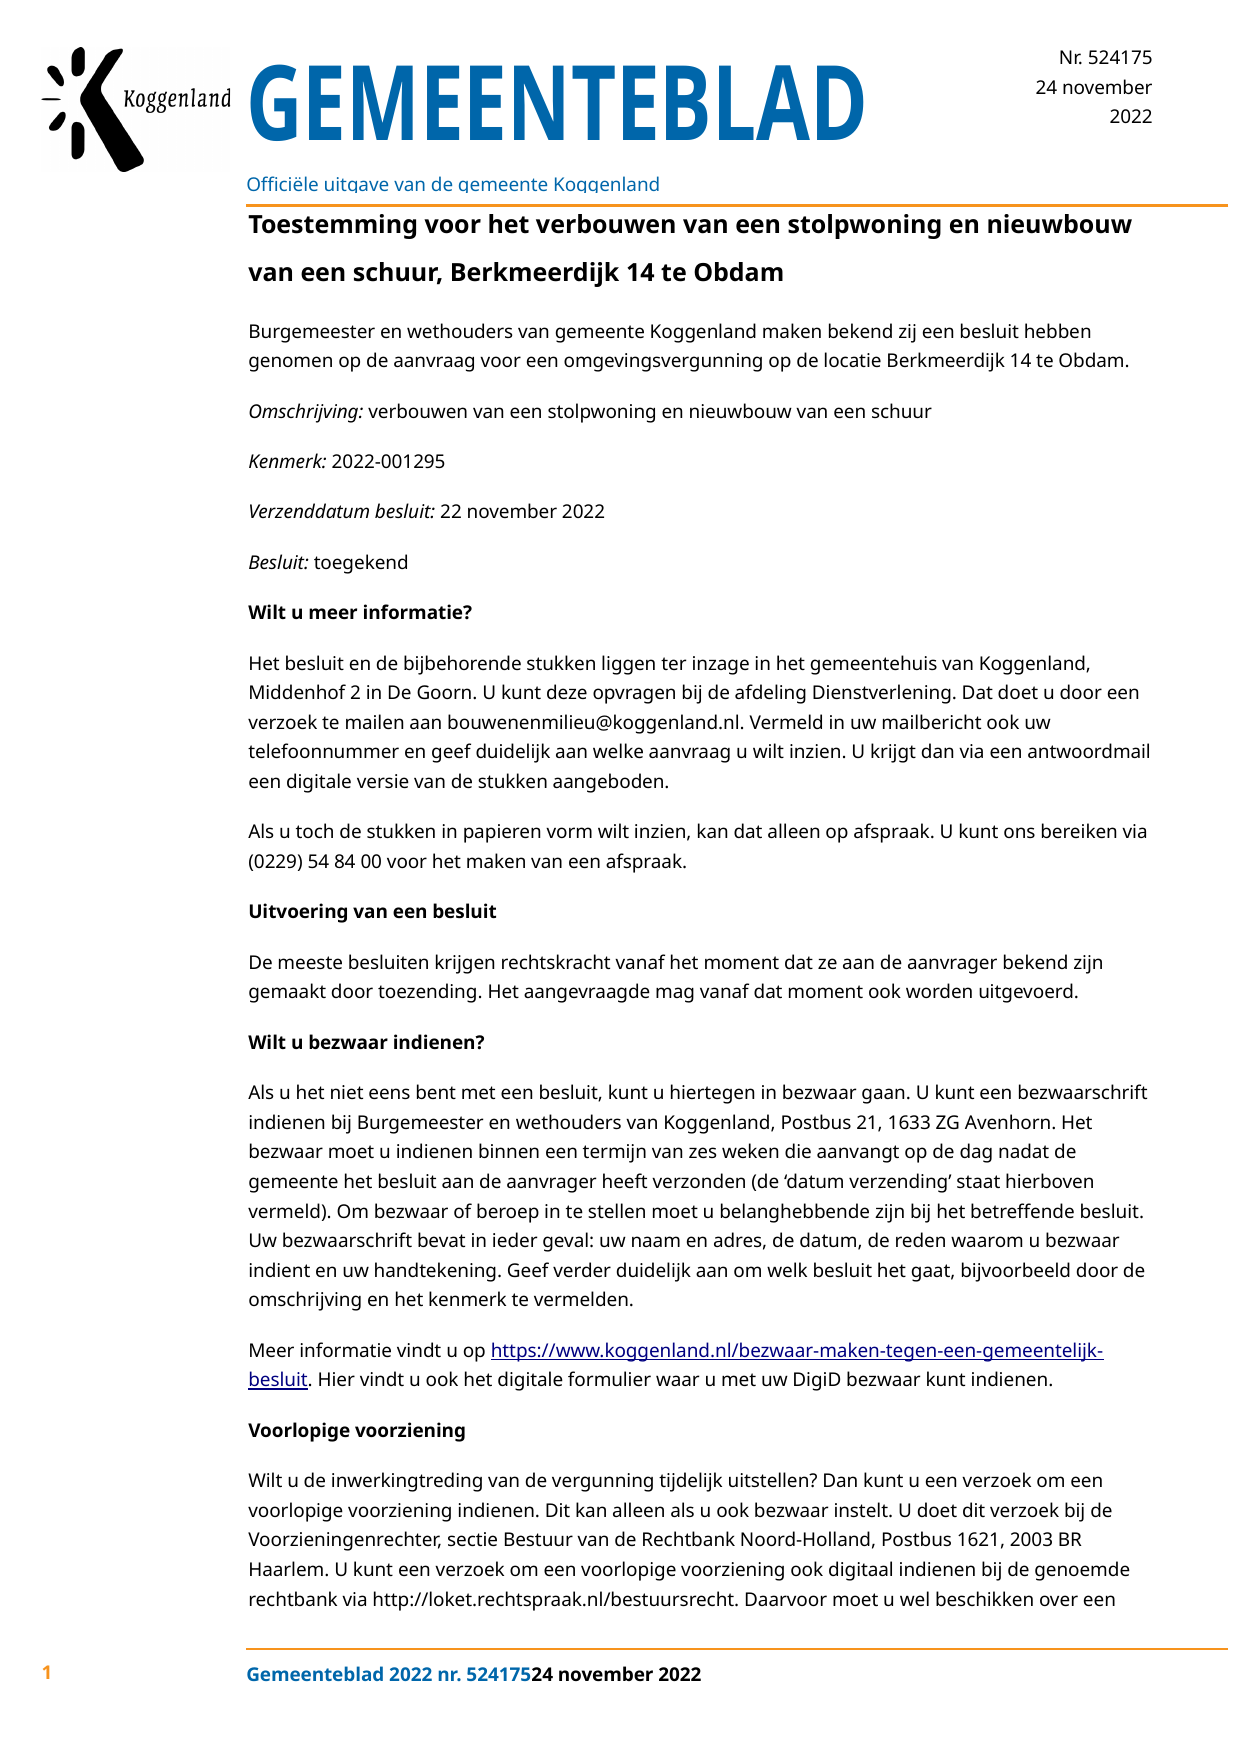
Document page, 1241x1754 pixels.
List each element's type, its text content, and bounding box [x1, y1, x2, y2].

text Het besluit en de bijbehorende stukken liggen ter inzage in het gemeentehuis van Koggenland, Middenhof 2 in De Goorn. U kunt deze opvragen bij de afdeling Dienstverlening. Dat doet u door een verzoek te mailen aan bouwenenmilieu@koggenland.nl. Vermeld in uw mailbericht ook uw telefoonnummer en geef duidelijk aan welke aanvraag u wilt inzien. U krijgt dan via een antwoordmail een digitale versie van de stukken aangeboden. [248, 650, 1152, 794]
text Omschrijving: verbouwen van een stolpwoning en nieuwbouw van een schuur [248, 398, 1152, 424]
text Wilt u meer informatie? [248, 599, 1152, 625]
text Wilt u bezwaar indienen? [248, 1029, 1152, 1055]
text Als u het niet eens bent met een besluit, kunt u hiertegen in bezwaar gaan. U kunt een bezwaarschrift indienen bij Burgemeester en wethouders van Koggenland, Postbus 21, 1633 ZG Avenhorn. Het bezwaar moet u indienen binnen een termijn van zes weken die aanvangt op de dag nadat de gemeente het besluit aan de aanvrager heeft verzonden (de ‘datum verzending’ staat hierboven vermeld). Om bezwaar of beroep in te stellen moet u belanghebbende zijn bij het betreffende besluit. Uw bezwaarschrift bevat in ieder geval: uw naam en adres, de datum, de reden waarom u bezwaar indient en uw handtekening. Geef verder duidelijk aan om welk besluit het gaat, bijvoorbeeld door de omschrijving en het kenmerk te vermelden. [248, 1079, 1152, 1312]
text Besluit: toegekend [248, 549, 1152, 575]
text Uitvoering van een besluit [248, 899, 1152, 924]
text Burgemeester en wethouders van gemeente Koggenland maken bekend zij een besluit hebben genomen op de aanvraag voor een omgevingsvergunning op de locatie Berkmeerdijk 14 te Obdam. [248, 318, 1152, 373]
text Verzenddatum besluit: 22 november 2022 [248, 499, 1152, 524]
text Meer informatie vindt u op https://www.koggenland.nl/bezwaar-maken-tegen-een-gemeentelijk-besluit. Hier vindt u ook het digitale formulier waar u met uw DigiD bezwaar kunt indienen. [248, 1337, 1152, 1392]
text Voorlopige voorziening [248, 1417, 1152, 1443]
text Toestemming voor het verbouwen van een stolpwoning en nieuwbouw van een schuur, Berkmeerdijk 14 te Obdam [248, 207, 1152, 288]
text De meeste besluiten krijgen rechtskracht vanaf het moment dat ze aan de aanvrager bekend zijn gemaakt door toezending. Het aangevraagde mag vanaf dat moment ook worden uitgevoerd. [248, 949, 1152, 1004]
text Kenmerk: 2022-001295 [248, 448, 1152, 474]
picture [41, 47, 231, 172]
text Als u toch de stukken in papieren vorm wilt inzien, kan dat alleen op afspraak. U kunt ons bereiken via (0229) 54 84 00 voor het maken van een afspraak. [248, 819, 1152, 874]
text Wilt u de inwerkingtreding van de vergunning tijdelijk uitstellen? Dan kunt u een verzoek om een voorlopige voorziening indienen. Dit kan alleen als u ook bezwaar instelt. U doet dit verzoek bij de Voorzieningenrechter, sectie Bestuur van de Rechtbank Noord-Holland, Postbus 1621, 2003 BR Haarlem. U kunt een verzoek om een voorlopige voorziening ook digitaal indienen bij de genoemde rechtbank via http://loket.rechtspraak.nl/bestuursrecht. Daarvoor moet u wel beschikken over een [248, 1467, 1152, 1612]
